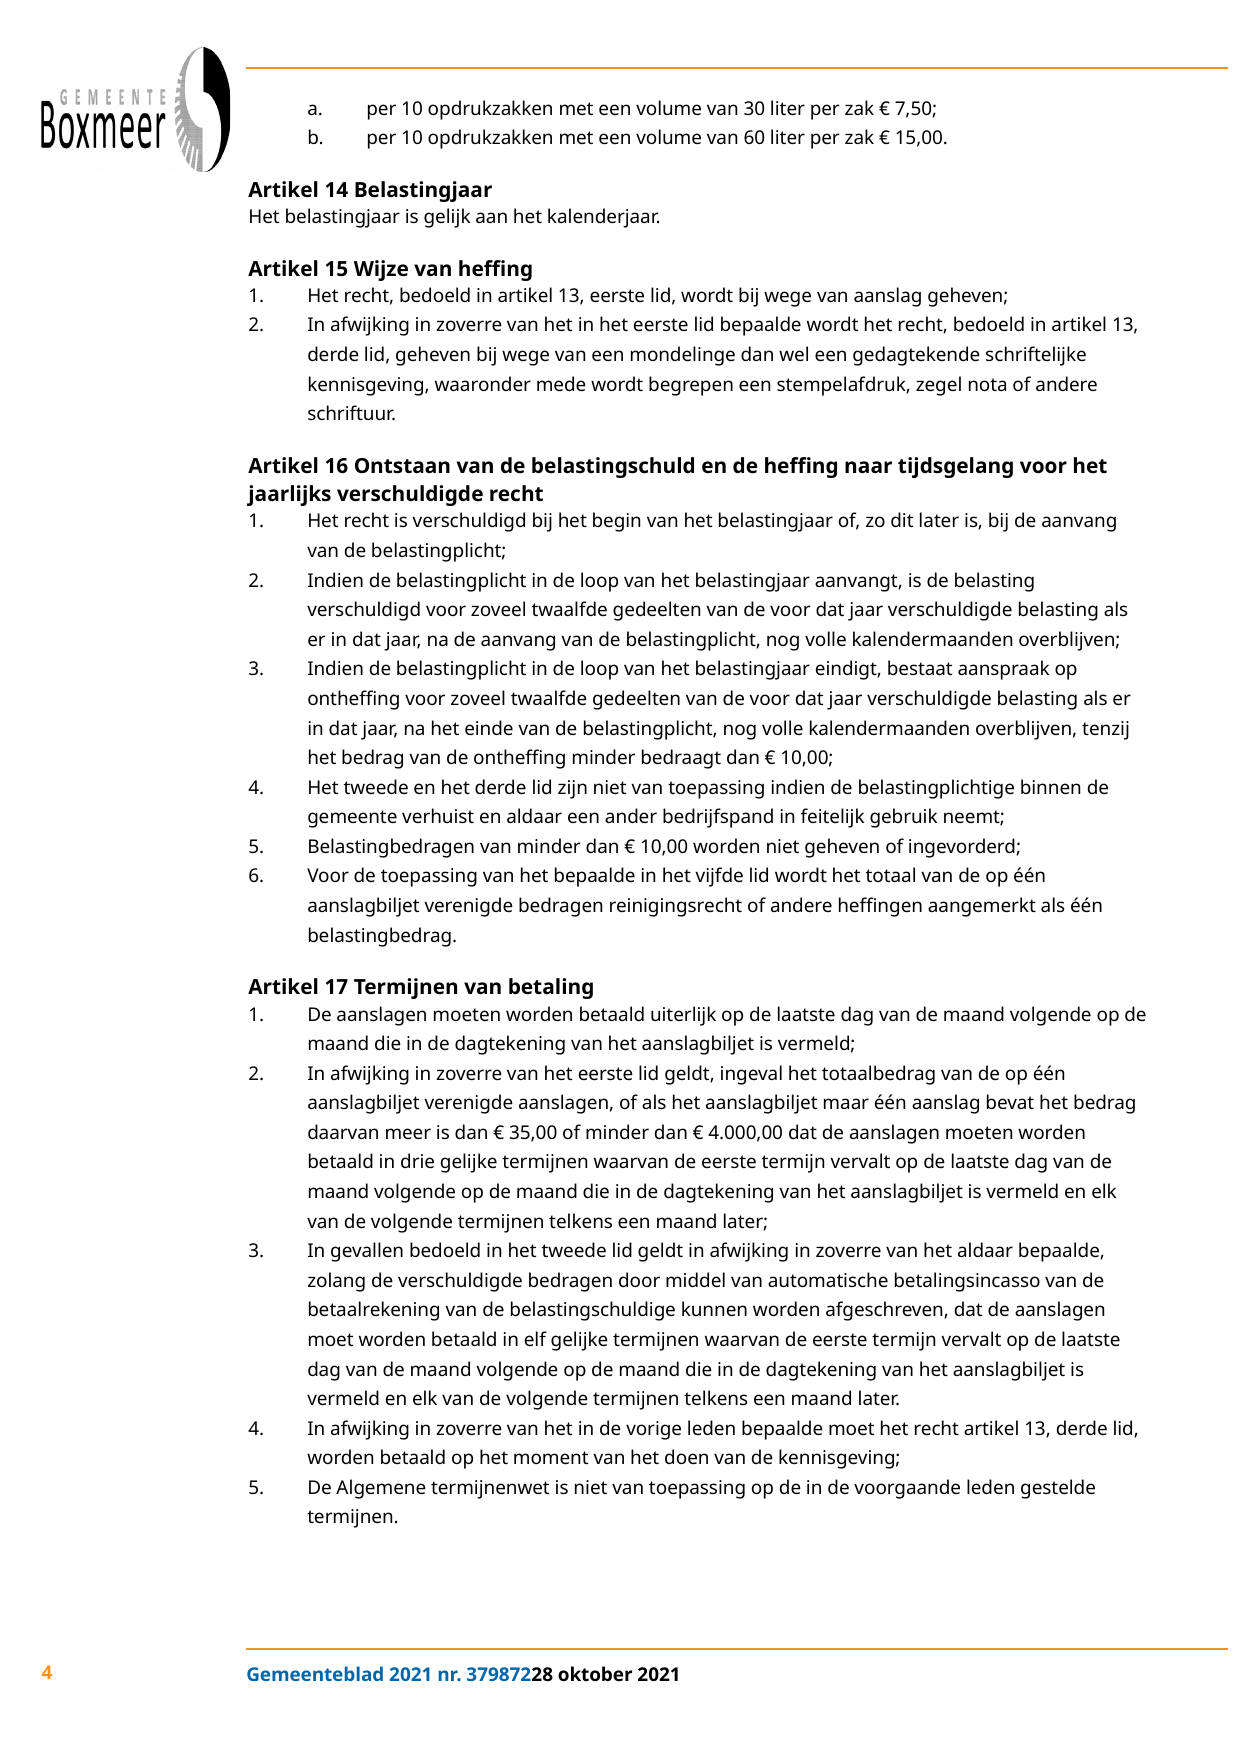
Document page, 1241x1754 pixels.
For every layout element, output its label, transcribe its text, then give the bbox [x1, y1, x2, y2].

list Indien de belastingplicht in de loop van het belastingjaar eindigt, bestaat aanspraak op ontheffing voor zoveel twaalfde gedeelten van de voor dat jaar verschuldigde belasting als er in dat jaar, na het einde van de belastingplicht, nog volle kalendermaanden overblijven, tenzij het bedrag van de ontheffing minder bedraagt dan € 10,00; [248, 656, 1152, 770]
picture [41, 47, 231, 172]
text Artikel 15 Wijze van heffing [248, 254, 1152, 282]
list De Algemene termijnenwet is niet van toepassing op de in de voorgaande leden gestelde termijnen. [248, 1474, 1152, 1529]
list Het tweede en het derde lid zijn niet van toepassing indien de belastingplichtige binnen de gemeente verhuist en aldaar een ander bedrijfspand in feitelijk gebruik neemt; [248, 774, 1152, 829]
list Belastingbedragen van minder dan € 10,00 worden niet geheven of ingevorderd; [248, 833, 1152, 859]
text Artikel 17 Termijnen van betaling [248, 972, 1152, 1001]
list In afwijking in zoverre van het in het eerste lid bepaalde wordt het recht, bedoeld in artikel 13, derde lid, geheven bij wege van een mondelinge dan wel een gedagtekende schriftelijke kennisgeving, waaronder mede wordt begrepen een stempelafdruk, zegel nota of andere schriftuur. [248, 312, 1152, 426]
list Voor de toepassing van het bepaalde in het vijfde lid wordt het totaal van de op één aanslagbiljet verenigde bedragen reinigingsrecht of andere heffingen aangemerkt als één belastingbedrag. [248, 863, 1152, 948]
list In gevallen bedoeld in het tweede lid geldt in afwijking in zoverre van het aldaar bepaalde, zolang de verschuldigde bedragen door middel van automatische betalingsincasso van de betaalrekening van de belastingschuldige kunnen worden afgeschreven, dat de aanslagen moet worden betaald in elf gelijke termijnen waarvan de eerste termijn vervalt op de laatste dag van de maand volgende op de maand die in de dagtekening van het aanslagbiljet is vermeld en elk van de volgende termijnen telkens een maand later. [248, 1237, 1152, 1411]
list per 10 opdrukzakken met een volume van 60 liter per zak € 15,00. [307, 124, 1152, 150]
text Artikel 14 Belastingjaar [248, 175, 1152, 203]
list Het recht is verschuldigd bij het begin van het belastingjaar of, zo dit later is, bij de aanvang van de belastingplicht; [248, 508, 1152, 563]
text Het belastingjaar is gelijk aan het kalenderjaar. [248, 203, 1152, 229]
list De aanslagen moeten worden betaald uiterlijk op de laatste dag van de maand volgende op de maand die in de dagtekening van het aanslagbiljet is vermeld; [248, 1001, 1152, 1056]
list per 10 opdrukzakken met een volume van 30 liter per zak € 7,50; [307, 95, 1152, 121]
list In afwijking in zoverre van het eerste lid geldt, ingeval het totaalbedrag van de op één aanslagbiljet verenigde aanslagen, of als het aanslagbiljet maar één aanslag bevat het bedrag daarvan meer is dan € 35,00 of minder dan € 4.000,00 dat de aanslagen moeten worden betaald in drie gelijke termijnen waarvan de eerste termijn vervalt op de laatste dag van de maand volgende op de maand die in de dagtekening van het aanslagbiljet is vermeld en elk van de volgende termijnen telkens een maand later; [248, 1060, 1152, 1233]
text Artikel 16 Ontstaan van de belastingschuld en de heffing naar tijdsgelang voor het jaarlijks verschuldigde recht [248, 451, 1152, 508]
list Het recht, bedoeld in artikel 13, eerste lid, wordt bij wege van aanslag geheven; [248, 282, 1152, 308]
list In afwijking in zoverre van het in de vorige leden bepaalde moet het recht artikel 13, derde lid, worden betaald op het moment van het doen van de kennisgeving; [248, 1415, 1152, 1470]
list Indien de belastingplicht in de loop van het belastingjaar aanvangt, is de belasting verschuldigd voor zoveel twaalfde gedeelten van de voor dat jaar verschuldigde belasting als er in dat jaar, na de aanvang van de belastingplicht, nog volle kalendermaanden overblijven; [248, 567, 1152, 652]
